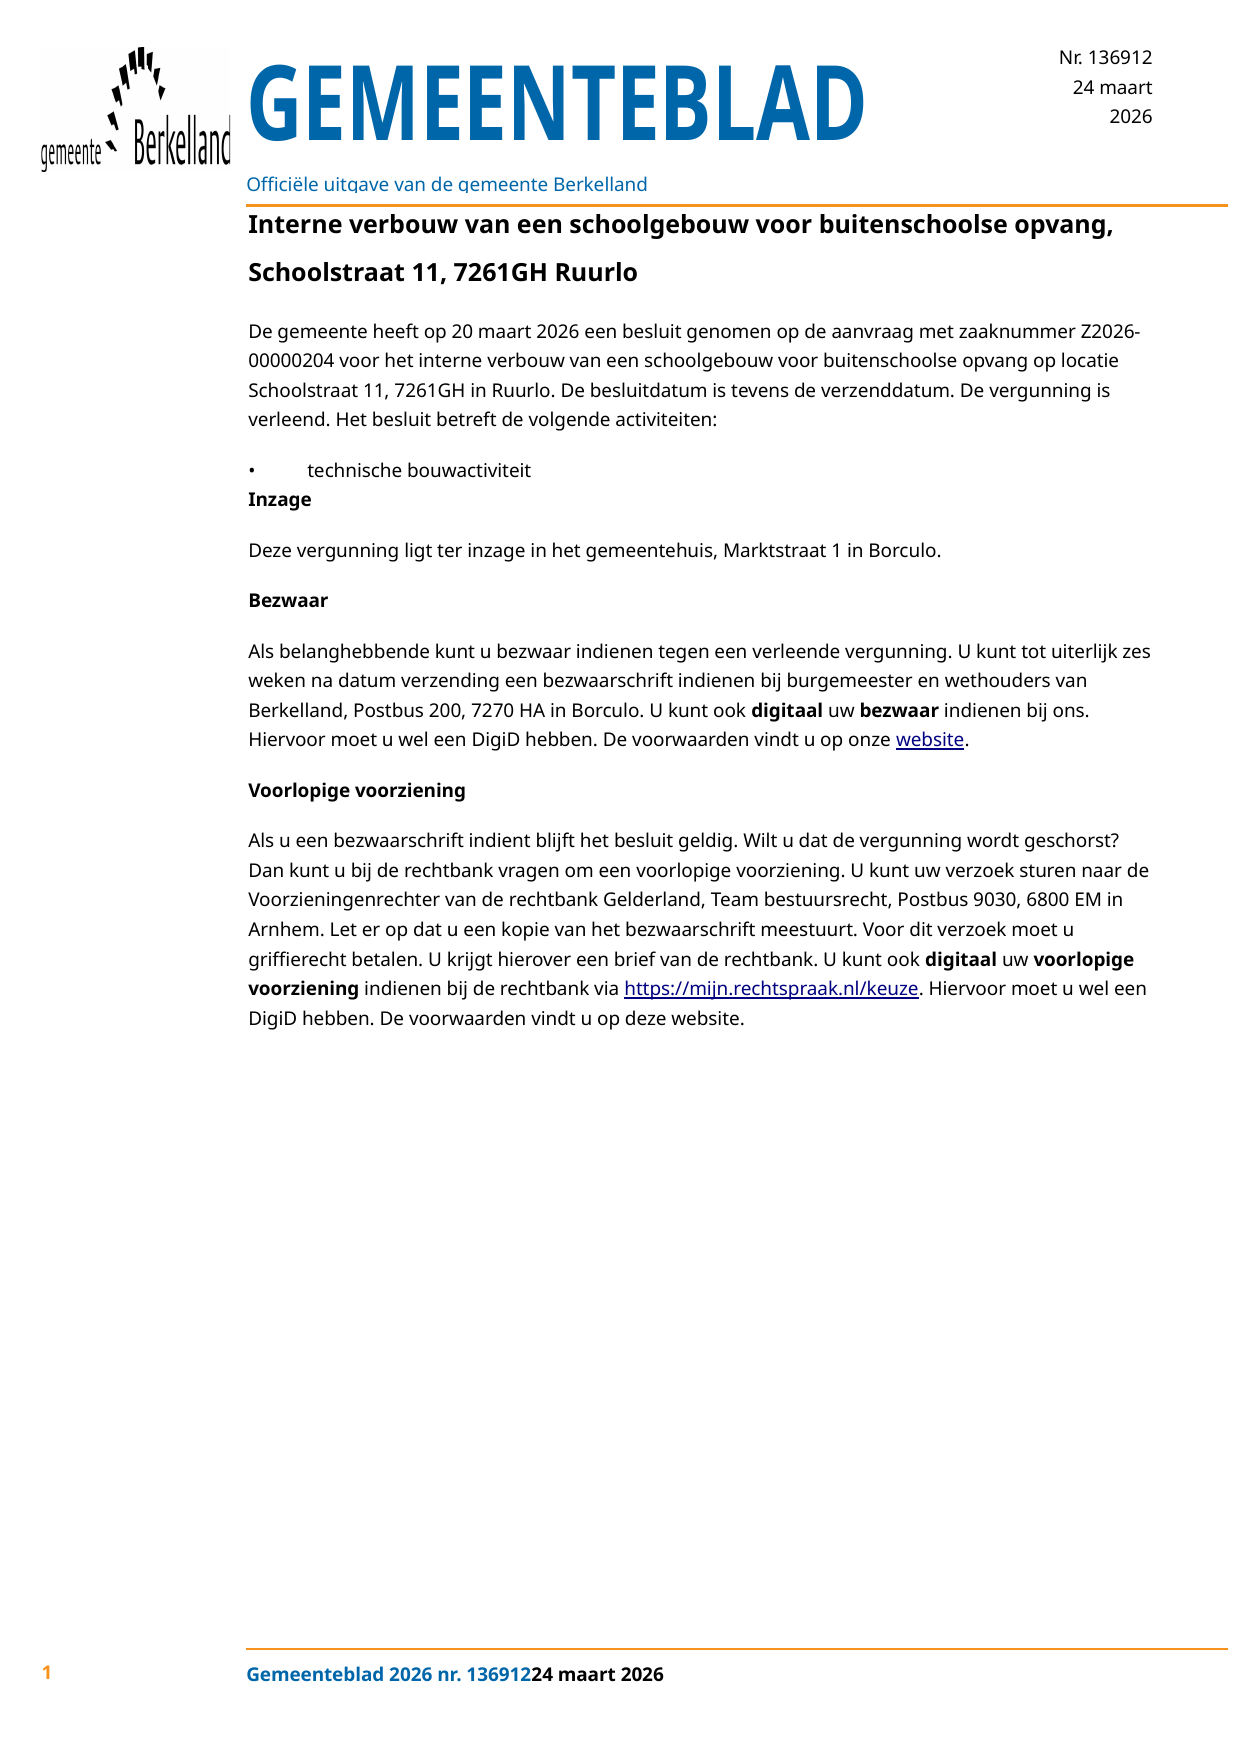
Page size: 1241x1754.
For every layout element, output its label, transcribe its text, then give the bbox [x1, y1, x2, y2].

text Als belanghebbende kunt u bezwaar indienen tegen een verleende vergunning. U kunt tot uiterlijk zes weken na datum verzending een bezwaarschrift indienen bij burgemeester en wethouders van Berkelland, Postbus 200, 7270 HA in Borculo. U kunt ook digitaal uw bezwaar indienen bij ons. Hiervoor moet u wel een DigiD hebben. De voorwaarden vindt u op onze website. [248, 638, 1152, 752]
text Bezwaar [248, 587, 1152, 613]
text Interne verbouw van een schoolgebouw voor buitenschoolse opvang, Schoolstraat 11, 7261GH Ruurlo [248, 207, 1152, 288]
text Deze vergunning ligt ter inzage in het gemeentehuis, Marktstraat 1 in Borculo. [248, 537, 1152, 563]
text Als u een bezwaarschrift indient blijft het besluit geldig. Wilt u dat de vergunning wordt geschorst? Dan kunt u bij de rechtbank vragen om een voorlopige voorziening. U kunt uw verzoek sturen naar de Voorzieningenrechter van de rechtbank Gelderland, Team bestuursrecht, Postbus 9030, 6800 EM in Arnhem. Let er op dat u een kopie van het bezwaarschrift meestuurt. Voor dit verzoek moet u griffierecht betalen. U krijgt hierover een brief van de rechtbank. U kunt ook digitaal uw voorlopige voorziening indienen bij de rechtbank via https://mijn.rechtspraak.nl/keuze. Hiervoor moet u wel een DigiD hebben. De voorwaarden vindt u op deze website. [248, 827, 1152, 1031]
text Voorlopige voorziening [248, 777, 1152, 803]
text De gemeente heeft op 20 maart 2026 een besluit genomen op de aanvraag met zaaknummer Z2026-00000204 voor het interne verbouw van een schoolgebouw voor buitenschoolse opvang op locatie Schoolstraat 11, 7261GH in Ruurlo. De besluitdatum is tevens de verzenddatum. De vergunning is verleend. Het besluit betreft de volgende activiteiten: [248, 318, 1152, 432]
list technische bouwactiviteit [248, 457, 1152, 483]
picture [41, 47, 231, 172]
text Inzage [248, 487, 1152, 512]
